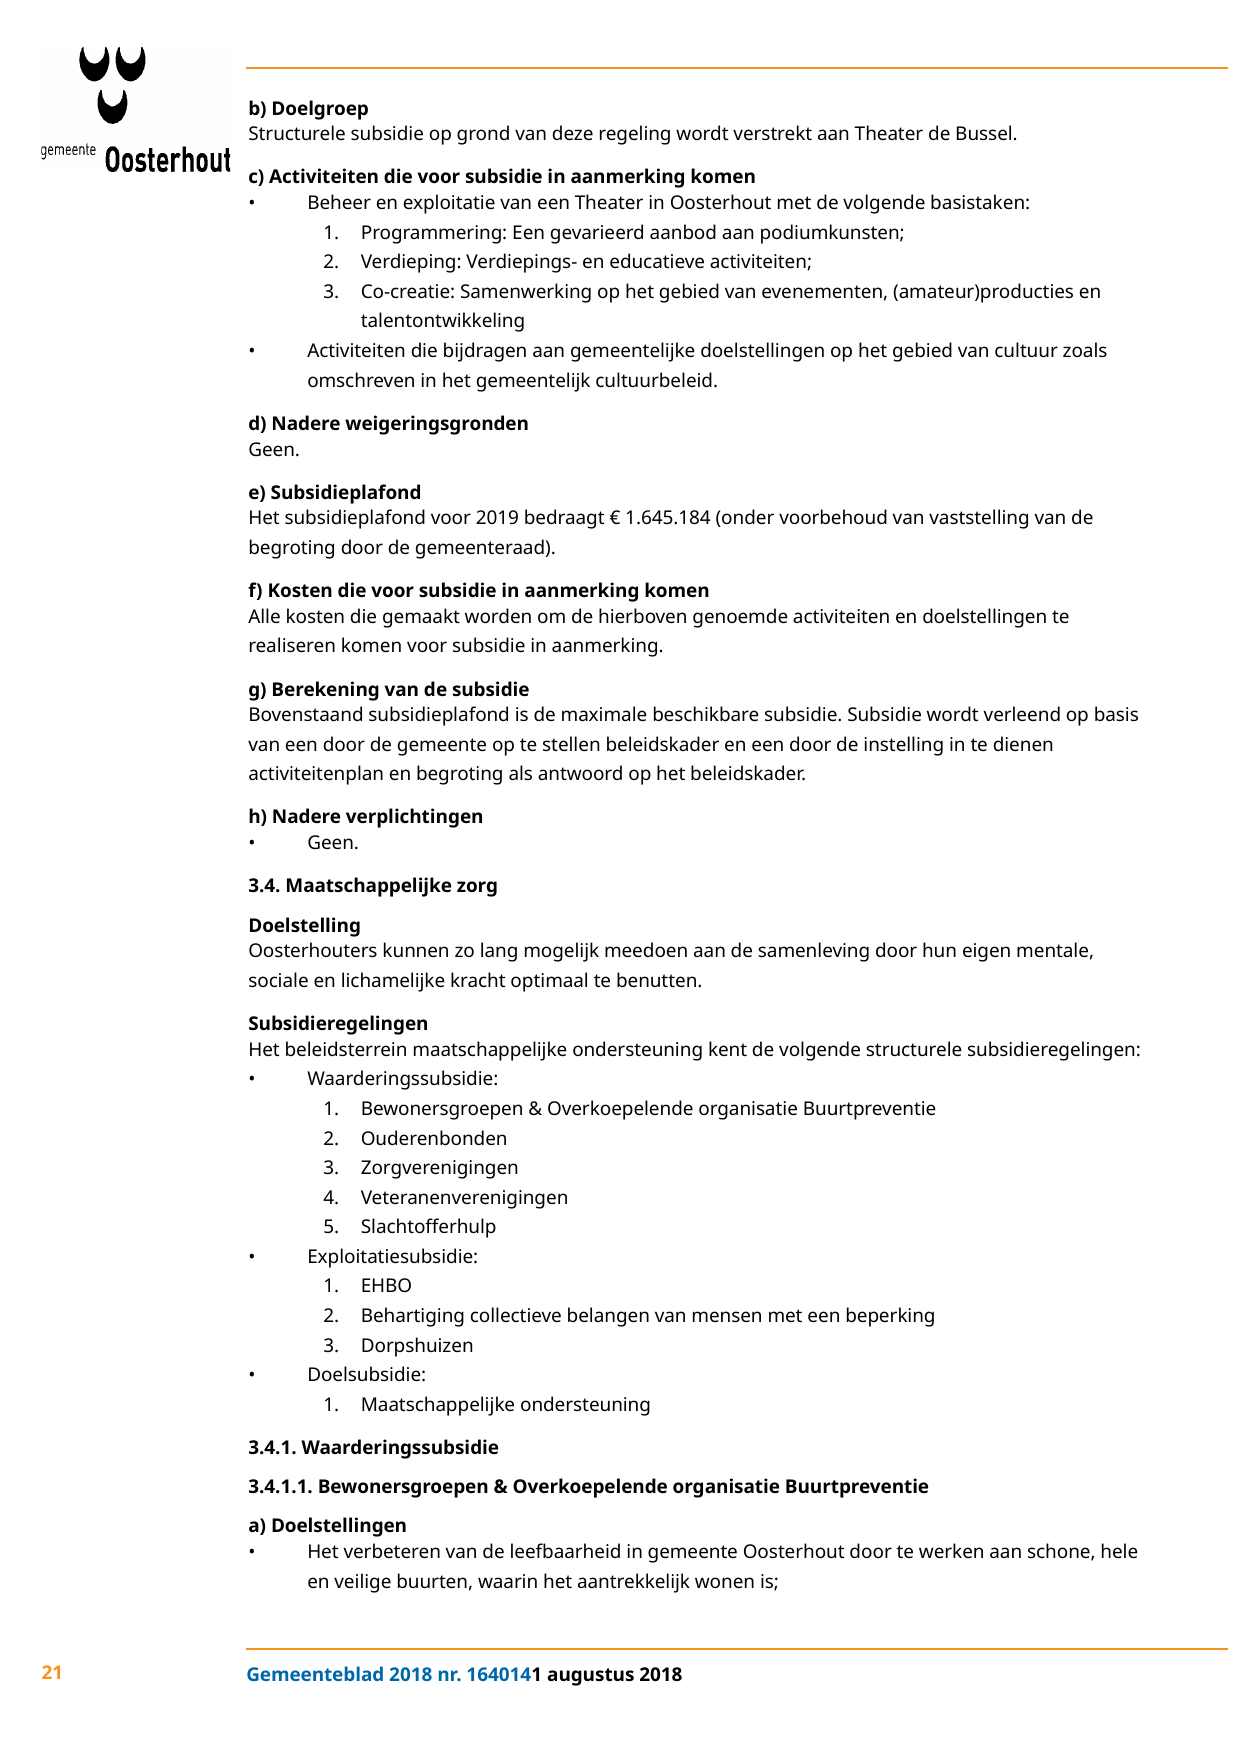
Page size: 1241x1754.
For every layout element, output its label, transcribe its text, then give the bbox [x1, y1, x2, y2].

text Doelstelling [248, 912, 1152, 938]
list Verdieping: Verdiepings- en educatieve activiteiten; [323, 248, 1152, 274]
list Bewonersgroepen & Overkoepelende organisatie Buurtpreventie [323, 1095, 1152, 1121]
text a) Doelstellingen [248, 1513, 1152, 1538]
list Co-creatie: Samenwerking op het gebied van evenementen, (amateur)producties en talentontwikkeling [323, 278, 1152, 333]
text f) Kosten die voor subsidie in aanmerking komen [248, 577, 1152, 603]
list Geen. [248, 829, 1152, 855]
list Waarderingssubsidie: [248, 1066, 1152, 1091]
text Alle kosten die gemaakt worden om de hierboven genoemde activiteiten en doelstellingen te realiseren komen voor subsidie in aanmerking. [248, 603, 1152, 658]
text Bovenstaand subsidieplafond is de maximale beschikbare subsidie. Subsidie wordt verleend op basis van een door de gemeente op te stellen beleidskader en een door de instelling in te dienen activiteitenplan en begroting als antwoord op het beleidskader. [248, 701, 1152, 786]
text 3.4.1. Waarderingssubsidie [248, 1434, 1152, 1460]
picture [41, 47, 231, 172]
text b) Doelgroep [248, 95, 1152, 121]
list Veteranenverenigingen [323, 1184, 1152, 1210]
text e) Subsidieplafond [248, 479, 1152, 504]
list Beheer en exploitatie van een Theater in Oosterhout met de volgende basistaken: [248, 189, 1152, 215]
text Het subsidieplafond voor 2019 bedraagt € 1.645.184 (onder voorbehoud van vaststelling van de begroting door de gemeenteraad). [248, 504, 1152, 560]
text Het beleidsterrein maatschappelijke ondersteuning kent de volgende structurele subsidieregelingen: [248, 1036, 1152, 1062]
list Activiteiten die bijdragen aan gemeentelijke doelstellingen op het gebied van cultuur zoals omschreven in het gemeentelijk cultuurbeleid. [248, 337, 1152, 393]
text Subsidieregelingen [248, 1010, 1152, 1036]
text Geen. [248, 436, 1152, 461]
list Exploitatiesubsidie: [248, 1243, 1152, 1269]
list Ouderenbonden [323, 1125, 1152, 1151]
list EHBO [323, 1273, 1152, 1298]
text Structurele subsidie op grond van deze regeling wordt verstrekt aan Theater de Bussel. [248, 121, 1152, 146]
text Oosterhouters kunnen zo lang mogelijk meedoen aan de samenleving door hun eigen mentale, sociale en lichamelijke kracht optimaal te benutten. [248, 938, 1152, 993]
text h) Nadere verplichtingen [248, 804, 1152, 829]
list Slachtofferhulp [323, 1213, 1152, 1239]
list Programmering: Een gevarieerd aanbod aan podiumkunsten; [323, 219, 1152, 245]
list Zorgverenigingen [323, 1154, 1152, 1180]
text c) Activiteiten die voor subsidie in aanmerking komen [248, 164, 1152, 189]
text 3.4.1.1. Bewonersgroepen & Overkoepelende organisatie Buurtpreventie [248, 1473, 1152, 1499]
list Doelsubsidie: [248, 1361, 1152, 1387]
list Behartiging collectieve belangen van mensen met een beperking [323, 1302, 1152, 1328]
text g) Berekening van de subsidie [248, 676, 1152, 701]
text 3.4. Maatschappelijke zorg [248, 873, 1152, 898]
list Dorpshuizen [323, 1332, 1152, 1358]
list Het verbeteren van de leefbaarheid in gemeente Oosterhout door te werken aan schone, hele en veilige buurten, waarin het aantrekkelijk wonen is; [248, 1538, 1152, 1594]
list Maatschappelijke ondersteuning [323, 1391, 1152, 1417]
text d) Nadere weigeringsgronden [248, 410, 1152, 436]
